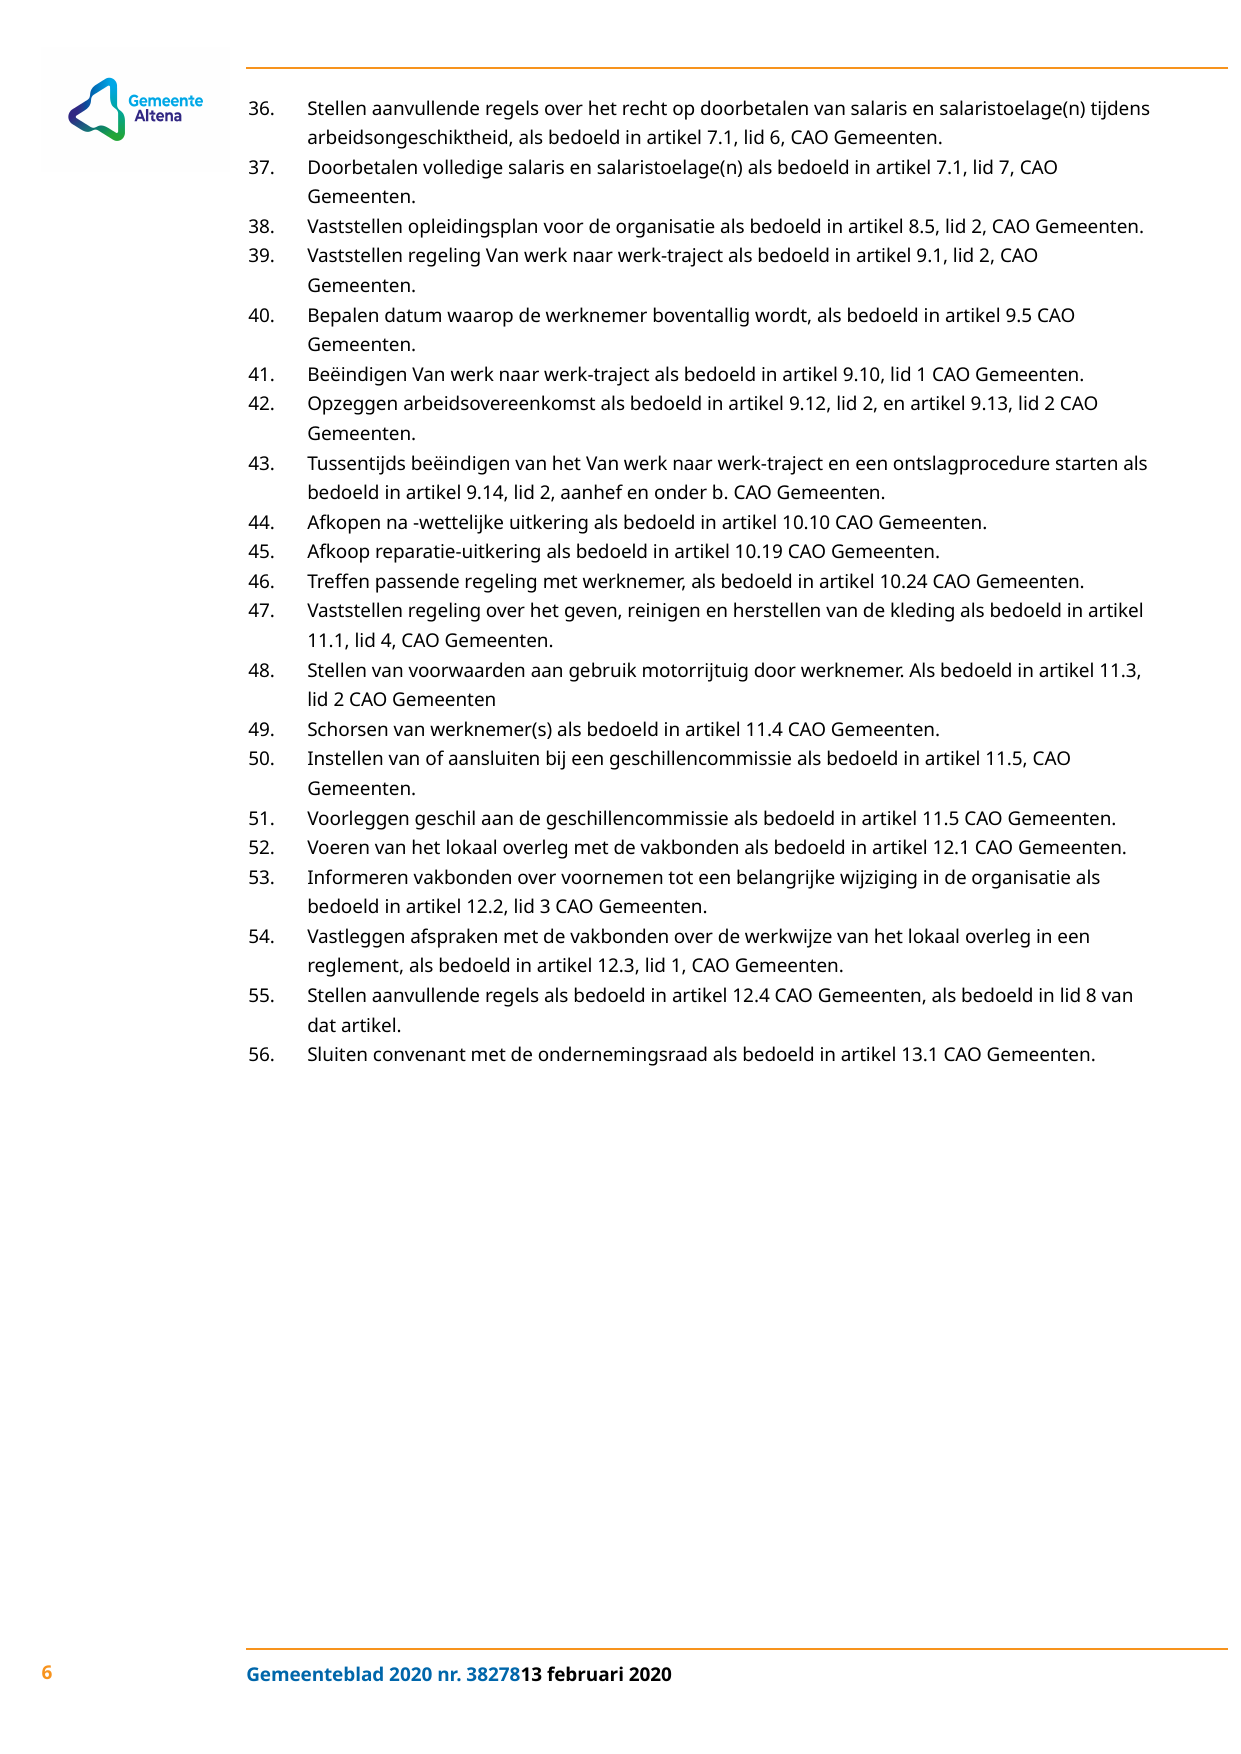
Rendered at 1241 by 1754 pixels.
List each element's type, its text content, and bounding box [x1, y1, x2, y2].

list Opzeggen arbeidsovereenkomst als bedoeld in artikel 9.12, lid 2, en artikel 9.13, lid 2 CAO Gemeenten. [248, 391, 1152, 446]
list Informeren vakbonden over voornemen tot een belangrijke wijziging in de organisatie als bedoeld in artikel 12.2, lid 3 CAO Gemeenten. [248, 864, 1152, 919]
list Stellen van voorwaarden aan gebruik motorrijtuig door werknemer. Als bedoeld in artikel 11.3, lid 2 CAO Gemeenten [248, 657, 1152, 712]
list Afkopen na -wettelijke uitkering als bedoeld in artikel 10.10 CAO Gemeenten. [248, 509, 1152, 535]
list Vastleggen afspraken met de vakbonden over de werkwijze van het lokaal overleg in een reglement, als bedoeld in artikel 12.3, lid 1, CAO Gemeenten. [248, 923, 1152, 978]
list Vaststellen regeling over het geven, reinigen en herstellen van de kleding als bedoeld in artikel 11.1, lid 4, CAO Gemeenten. [248, 598, 1152, 653]
list Vaststellen regeling Van werk naar werk-traject als bedoeld in artikel 9.1, lid 2, CAO Gemeenten. [248, 243, 1152, 298]
list Vaststellen opleidingsplan voor de organisatie als bedoeld in artikel 8.5, lid 2, CAO Gemeenten. [248, 213, 1152, 239]
list Voorleggen geschil aan de geschillencommissie als bedoeld in artikel 11.5 CAO Gemeenten. [248, 805, 1152, 831]
list Bepalen datum waarop de werknemer boventallig wordt, als bedoeld in artikel 9.5 CAO Gemeenten. [248, 302, 1152, 357]
list Voeren van het lokaal overleg met de vakbonden als bedoeld in artikel 12.1 CAO Gemeenten. [248, 834, 1152, 860]
list Afkoop reparatie-uitkering als bedoeld in artikel 10.19 CAO Gemeenten. [248, 538, 1152, 564]
list Schorsen van werknemer(s) als bedoeld in artikel 11.4 CAO Gemeenten. [248, 716, 1152, 742]
list Tussentijds beëindigen van het Van werk naar werk-traject en een ontslagprocedure starten als bedoeld in artikel 9.14, lid 2, aanhef en onder b. CAO Gemeenten. [248, 450, 1152, 505]
list Instellen van of aansluiten bij een geschillencommissie als bedoeld in artikel 11.5, CAO Gemeenten. [248, 746, 1152, 801]
list Sluiten convenant met de ondernemingsraad als bedoeld in artikel 13.1 CAO Gemeenten. [248, 1041, 1152, 1067]
list Doorbetalen volledige salaris en salaristoelage(n) als bedoeld in artikel 7.1, lid 7, CAO Gemeenten. [248, 154, 1152, 209]
list Treffen passende regeling met werknemer, als bedoeld in artikel 10.24 CAO Gemeenten. [248, 568, 1152, 594]
list Stellen aanvullende regels als bedoeld in artikel 12.4 CAO Gemeenten, als bedoeld in lid 8 van dat artikel. [248, 982, 1152, 1038]
list Beëindigen Van werk naar werk-traject als bedoeld in artikel 9.10, lid 1 CAO Gemeenten. [248, 361, 1152, 387]
picture [41, 47, 231, 172]
list Stellen aanvullende regels over het recht op doorbetalen van salaris en salaristoelage(n) tijdens arbeidsongeschiktheid, als bedoeld in artikel 7.1, lid 6, CAO Gemeenten. [248, 95, 1152, 150]
